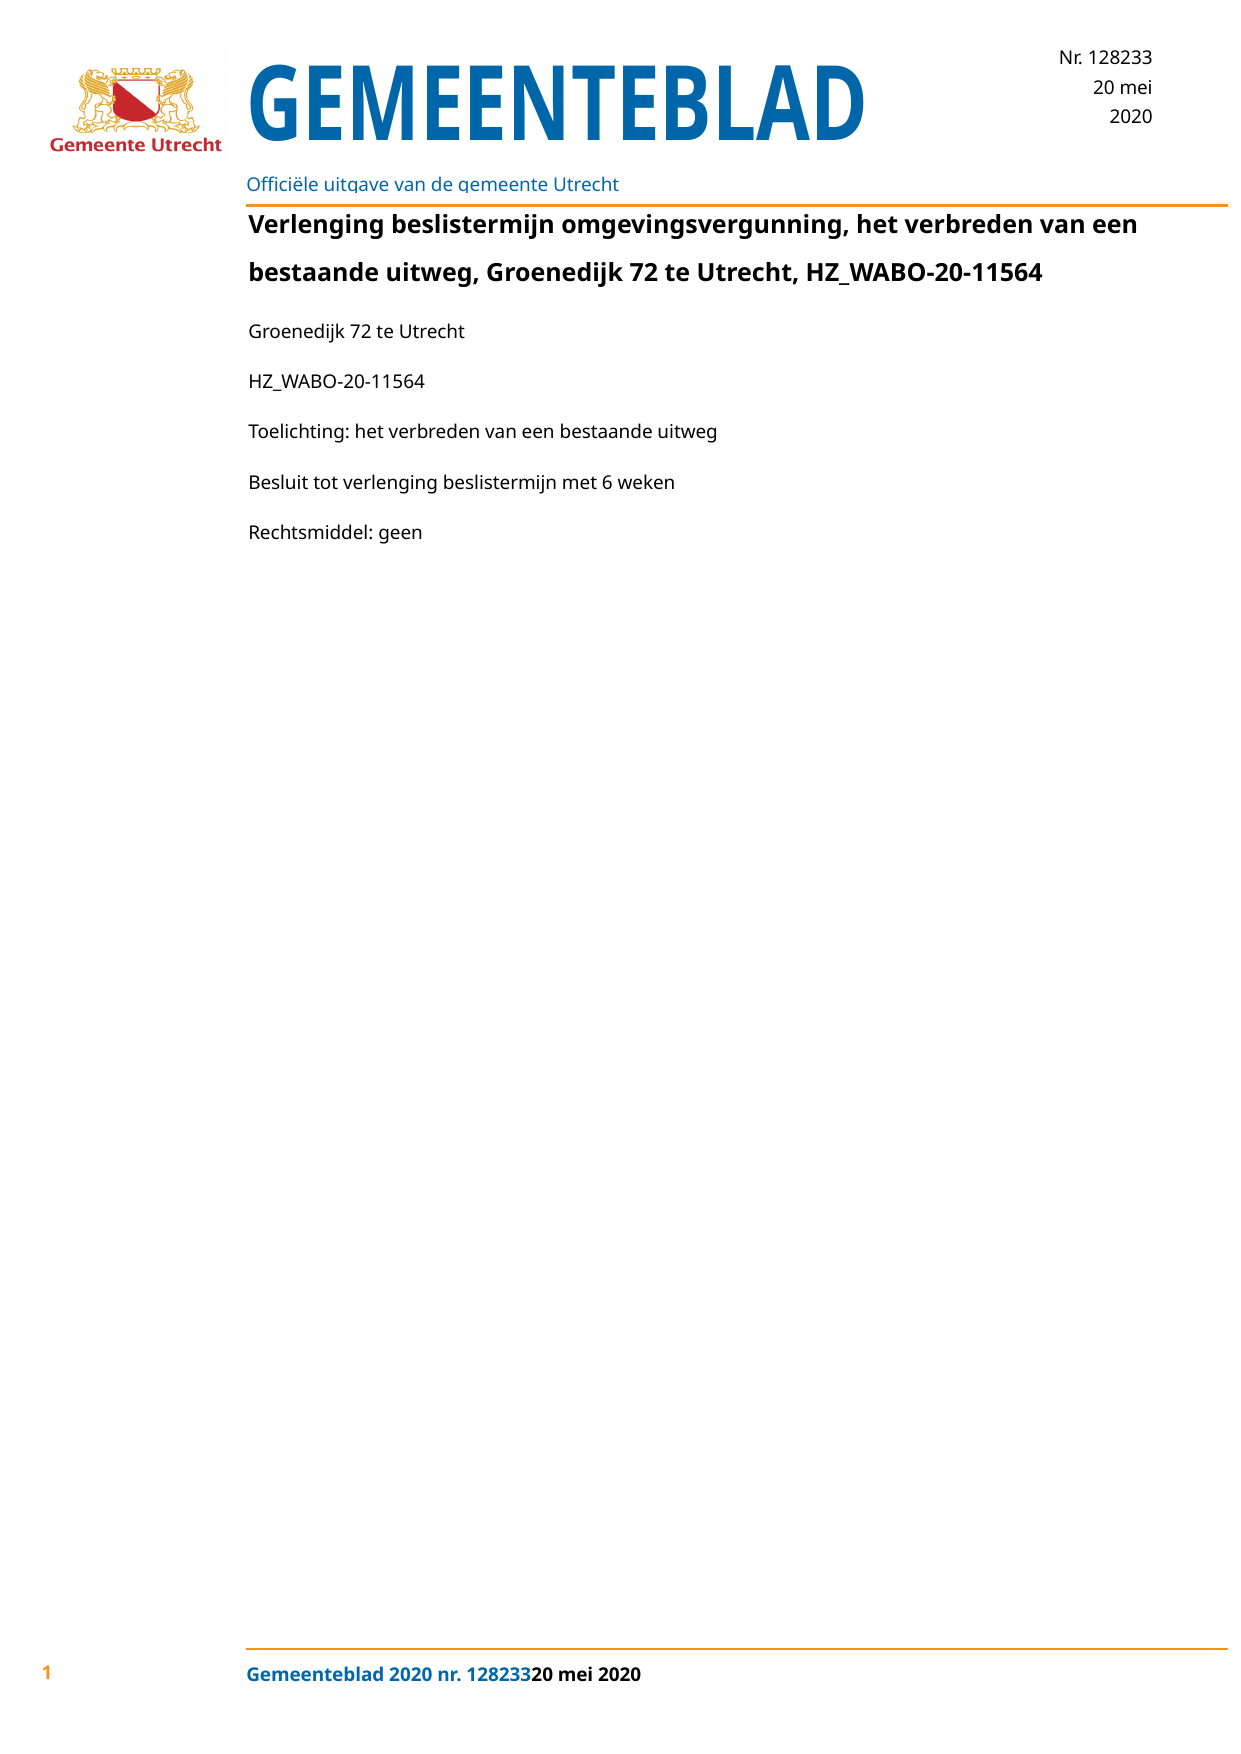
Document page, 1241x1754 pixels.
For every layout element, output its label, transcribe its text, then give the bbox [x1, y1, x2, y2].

text Verlenging beslistermijn omgevingsvergunning, het verbreden van een bestaande uitweg, Groenedijk 72 te Utrecht, HZ_WABO-20-11564 [248, 207, 1152, 288]
text Rechtsmiddel: geen [248, 519, 1152, 545]
text Groenedijk 72 te Utrecht [248, 318, 1152, 344]
text Besluit tot verlenging beslistermijn met 6 weken [248, 469, 1152, 495]
text Toelichting: het verbreden van een bestaande uitweg [248, 419, 1152, 444]
picture [41, 47, 231, 172]
text HZ_WABO-20-11564 [248, 368, 1152, 394]
